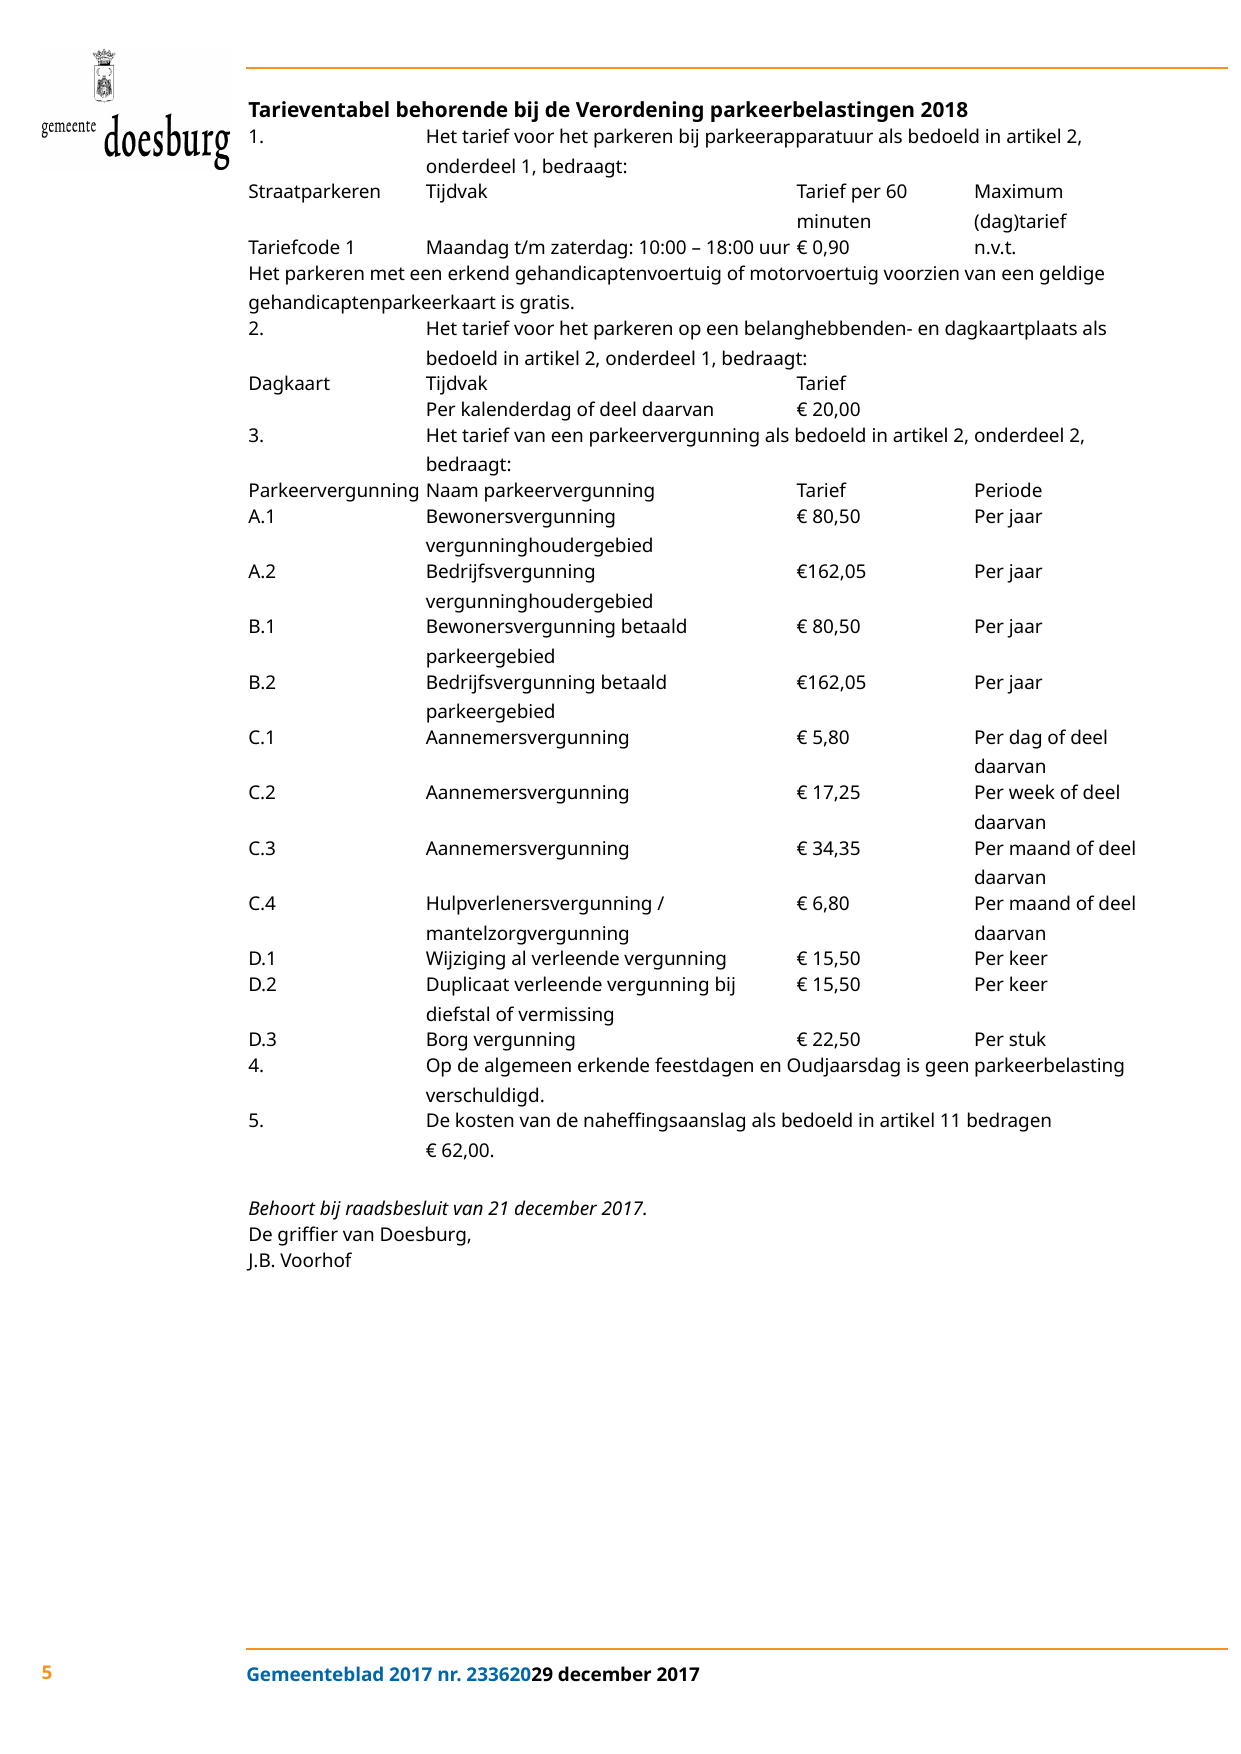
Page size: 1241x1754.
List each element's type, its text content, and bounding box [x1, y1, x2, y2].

table_cell Tijdvak [426, 370, 796, 396]
table_cell C.1 [248, 724, 426, 779]
table_cell C.2 [248, 780, 426, 835]
text Behoort bij raadsbesluit van 21 december 2017. [248, 1196, 1152, 1221]
table_cell B.2 [248, 669, 426, 724]
table_cell Parkeervergunning [248, 477, 426, 503]
table_cell [248, 396, 426, 422]
table_cell € 17,25 [796, 780, 974, 835]
text J.B. Voorhof [248, 1247, 1152, 1273]
text De griffier van Doesburg, [248, 1221, 1152, 1247]
table_cell Wijziging al verleende vergunning [426, 945, 796, 971]
table_cell Tarief per 60 minuten [796, 179, 974, 234]
table_cell [974, 370, 1152, 396]
table_cell C.3 [248, 835, 426, 890]
table_cell Per maand of deel daarvan [974, 835, 1152, 890]
table_cell Tarief [796, 370, 974, 396]
text Tarieventabel behorende bij de Verordening parkeerbelastingen 2018 [248, 95, 1152, 123]
table_cell € 15,50 [796, 971, 974, 1026]
table_cell Straatparkeren [248, 179, 426, 234]
table_cell € 0,90 [796, 234, 974, 260]
table_cell 4. [248, 1052, 426, 1107]
table_cell Per jaar [974, 558, 1152, 613]
table_cell Per kalenderdag of deel daarvan [426, 396, 796, 422]
table_cell Naam parkeervergunning [426, 477, 796, 503]
table_cell € 80,50 [796, 503, 974, 558]
table_cell Op de algemeen erkende feestdagen en Oudjaarsdag is geen parkeerbelasting verschuldigd. [426, 1052, 1152, 1107]
table_cell € 20,00 [796, 396, 974, 422]
table_cell D.1 [248, 945, 426, 971]
table_cell €162,05 [796, 669, 974, 724]
table_cell Per maand of deel daarvan [974, 890, 1152, 945]
table_cell Per jaar [974, 669, 1152, 724]
table_cell Aannemersvergunning [426, 724, 796, 779]
table_cell 5. [248, 1108, 426, 1163]
table_cell Per jaar [974, 503, 1152, 558]
table_cell Aannemersvergunning [426, 780, 796, 835]
table_cell € 80,50 [796, 614, 974, 669]
table_cell Periode [974, 477, 1152, 503]
picture [41, 47, 231, 172]
table_cell B.1 [248, 614, 426, 669]
table_cell Maximum (dag)tarief [974, 179, 1152, 234]
table_cell C.4 [248, 890, 426, 945]
table_cell Per dag of deel daarvan [974, 724, 1152, 779]
table_cell Tarief [796, 477, 974, 503]
table_cell Dagkaart [248, 370, 426, 396]
table_cell [974, 396, 1152, 422]
table_cell Het tarief van een parkeervergunning als bedoeld in artikel 2, onderdeel 2, bedraagt: [426, 422, 1152, 477]
table_cell Bewonersvergunning betaald parkeergebied [426, 614, 796, 669]
table_cell Maandag t/m zaterdag: 10:00 – 18:00 uur [426, 234, 796, 260]
table_cell D.3 [248, 1026, 426, 1052]
table_cell Bedrijfsvergunning vergunninghoudergebied [426, 558, 796, 613]
table_cell Per jaar [974, 614, 1152, 669]
table_cell Tariefcode 1 [248, 234, 426, 260]
table_cell D.2 [248, 971, 426, 1026]
table_cell € 15,50 [796, 945, 974, 971]
table_cell Tijdvak [426, 179, 796, 234]
table_cell € 5,80 [796, 724, 974, 779]
table_cell n.v.t. [974, 234, 1152, 260]
table_cell 2. [248, 315, 426, 370]
table_cell 3. [248, 422, 426, 477]
table_cell Duplicaat verleende vergunning bij diefstal of vermissing [426, 971, 796, 1026]
table_cell A.2 [248, 558, 426, 613]
table_header 1. [248, 124, 426, 179]
table_cell € 22,50 [796, 1026, 974, 1052]
table_cell Per keer [974, 945, 1152, 971]
table_cell Bewonersvergunning vergunninghoudergebied [426, 503, 796, 558]
table_cell €162,05 [796, 558, 974, 613]
table_header Het tarief voor het parkeren bij parkeerapparatuur als bedoeld in artikel 2, onderdeel 1, bedraagt: [426, 124, 1152, 179]
table_cell Borg vergunning [426, 1026, 796, 1052]
table_cell Het parkeren met een erkend gehandicaptenvoertuig of motorvoertuig voorzien van een geldige gehandicaptenparkeerkaart is gratis. [248, 260, 1152, 315]
table_cell Per stuk [974, 1026, 1152, 1052]
table_cell Per keer [974, 971, 1152, 1026]
table_cell Het tarief voor het parkeren op een belanghebbenden- en dagkaartplaats als bedoeld in artikel 2, onderdeel 1, bedraagt: [426, 315, 1152, 370]
table_cell € 34,35 [796, 835, 974, 890]
table_cell Hulpverlenersvergunning / mantelzorgvergunning [426, 890, 796, 945]
table_cell Aannemersvergunning [426, 835, 796, 890]
table_cell Bedrijfsvergunning betaald parkeergebied [426, 669, 796, 724]
table_cell A.1 [248, 503, 426, 558]
table_cell Per week of deel daarvan [974, 780, 1152, 835]
table_cell € 6,80 [796, 890, 974, 945]
table_cell De kosten van de naheffingsaanslag als bedoeld in artikel 11 bedragen € 62,00. [426, 1108, 1152, 1163]
